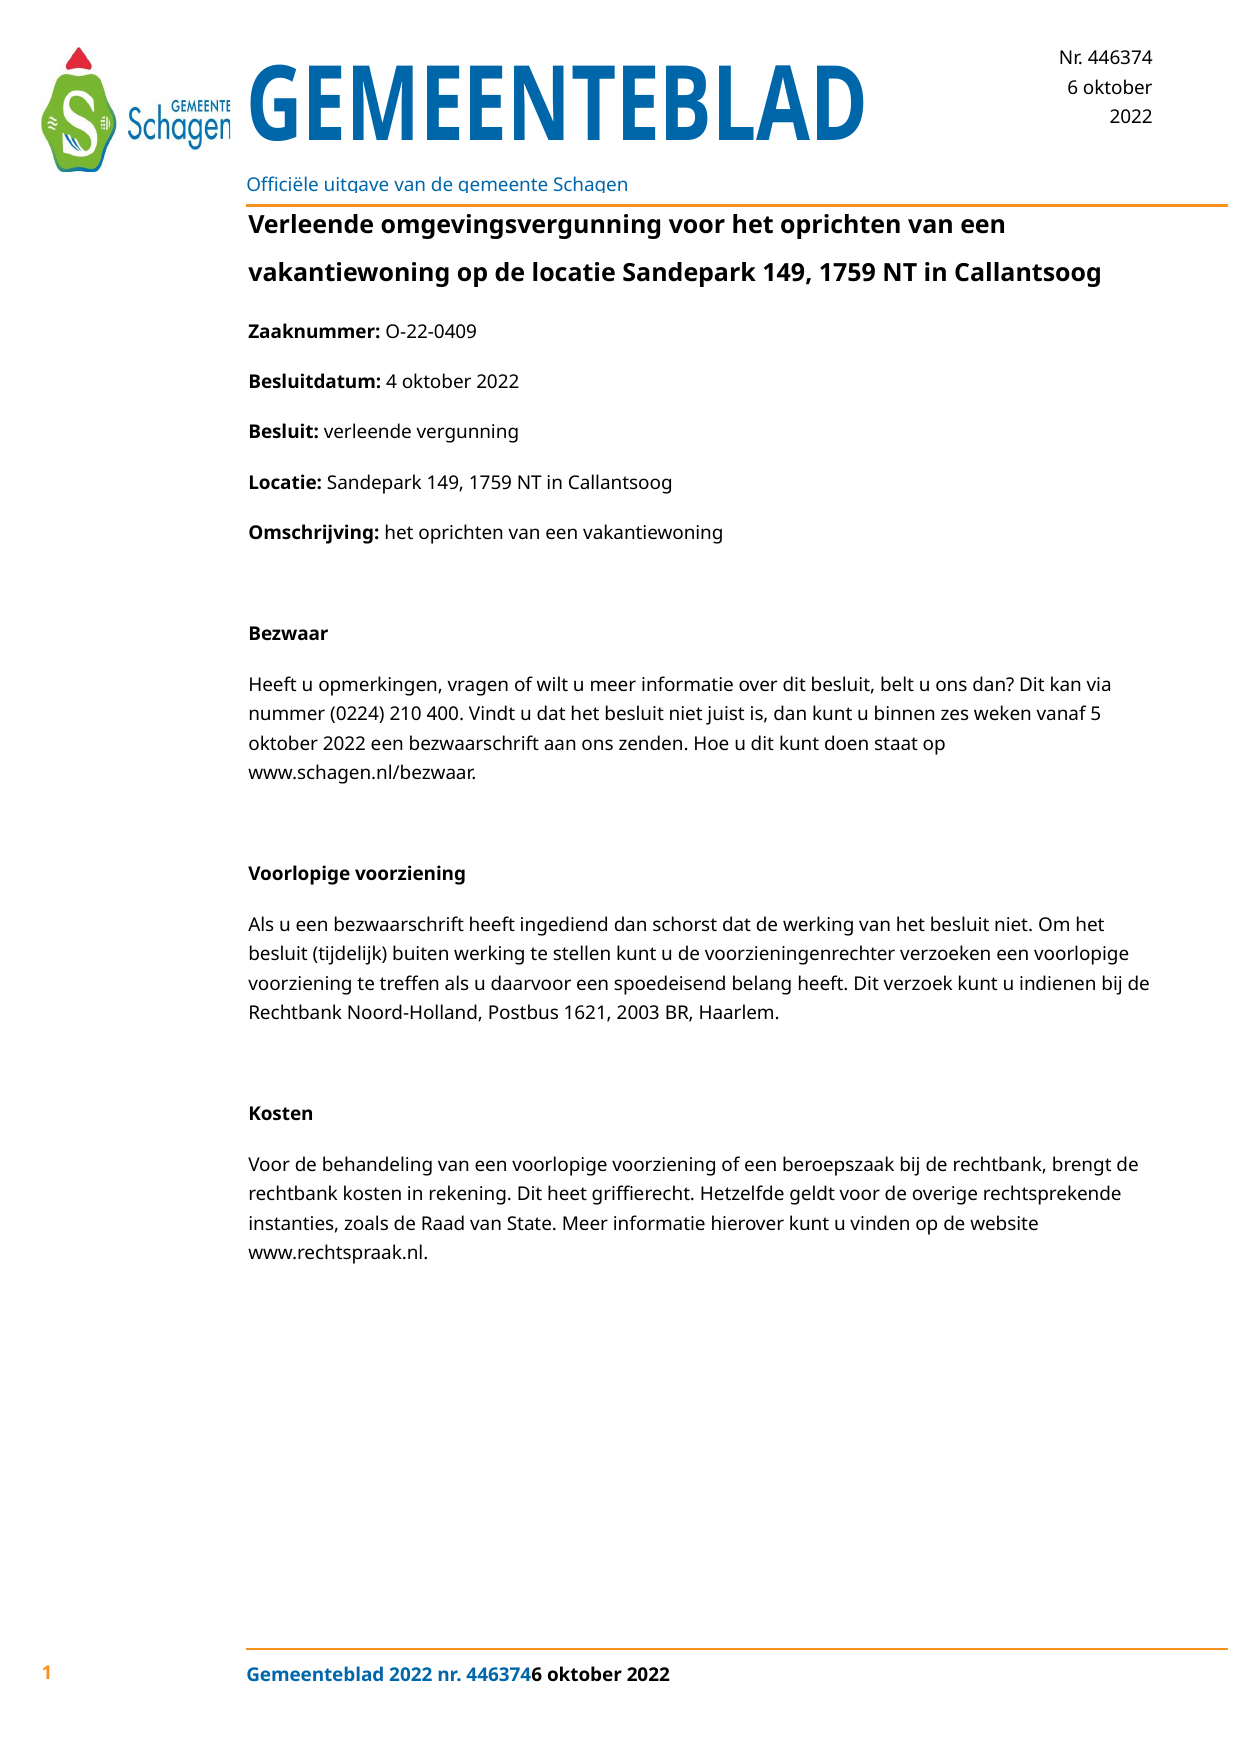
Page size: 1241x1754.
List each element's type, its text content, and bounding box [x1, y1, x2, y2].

text Zaaknummer: O-22-0409 [248, 318, 1152, 344]
text Omschrijving: het oprichten van een vakantiewoning [248, 519, 1152, 545]
text Besluit: verleende vergunning [248, 419, 1152, 444]
text Voorlopige voorziening [248, 860, 1152, 886]
text Heeft u opmerkingen, vragen of wilt u meer informatie over dit besluit, belt u ons dan? Dit kan via nummer (0224) 210 400. Vindt u dat het besluit niet juist is, dan kunt u binnen zes weken vanaf 5 oktober 2022 een bezwaarschrift aan ons zenden. Hoe u dit kunt doen staat op www.schagen.nl/bezwaar. [248, 671, 1152, 785]
text Voor de behandeling van een voorlopige voorziening of een beroepszaak bij de rechtbank, brengt de rechtbank kosten in rekening. Dit heet griffierecht. Hetzelfde geldt voor de overige rechtsprekende instanties, zoals de Raad van State. Meer informatie hierover kunt u vinden op de website www.rechtspraak.nl. [248, 1151, 1152, 1265]
text Als u een bezwaarschrift heeft ingediend dan schorst dat de werking van het besluit niet. Om het besluit (tijdelijk) buiten werking te stellen kunt u de voorzieningenrechter verzoeken een voorlopige voorziening te treffen als u daarvoor een spoedeisend belang heeft. Dit verzoek kunt u indienen bij de Rechtbank Noord-Holland, Postbus 1621, 2003 BR, Haarlem. [248, 911, 1152, 1025]
picture [41, 47, 231, 172]
text Besluitdatum: 4 oktober 2022 [248, 368, 1152, 394]
text Locatie: Sandepark 149, 1759 NT in Callantsoog [248, 469, 1152, 495]
text Verleende omgevingsvergunning voor het oprichten van een vakantiewoning op de locatie Sandepark 149, 1759 NT in Callantsoog [248, 207, 1152, 288]
text Kosten [248, 1100, 1152, 1126]
text Bezwaar [248, 620, 1152, 646]
